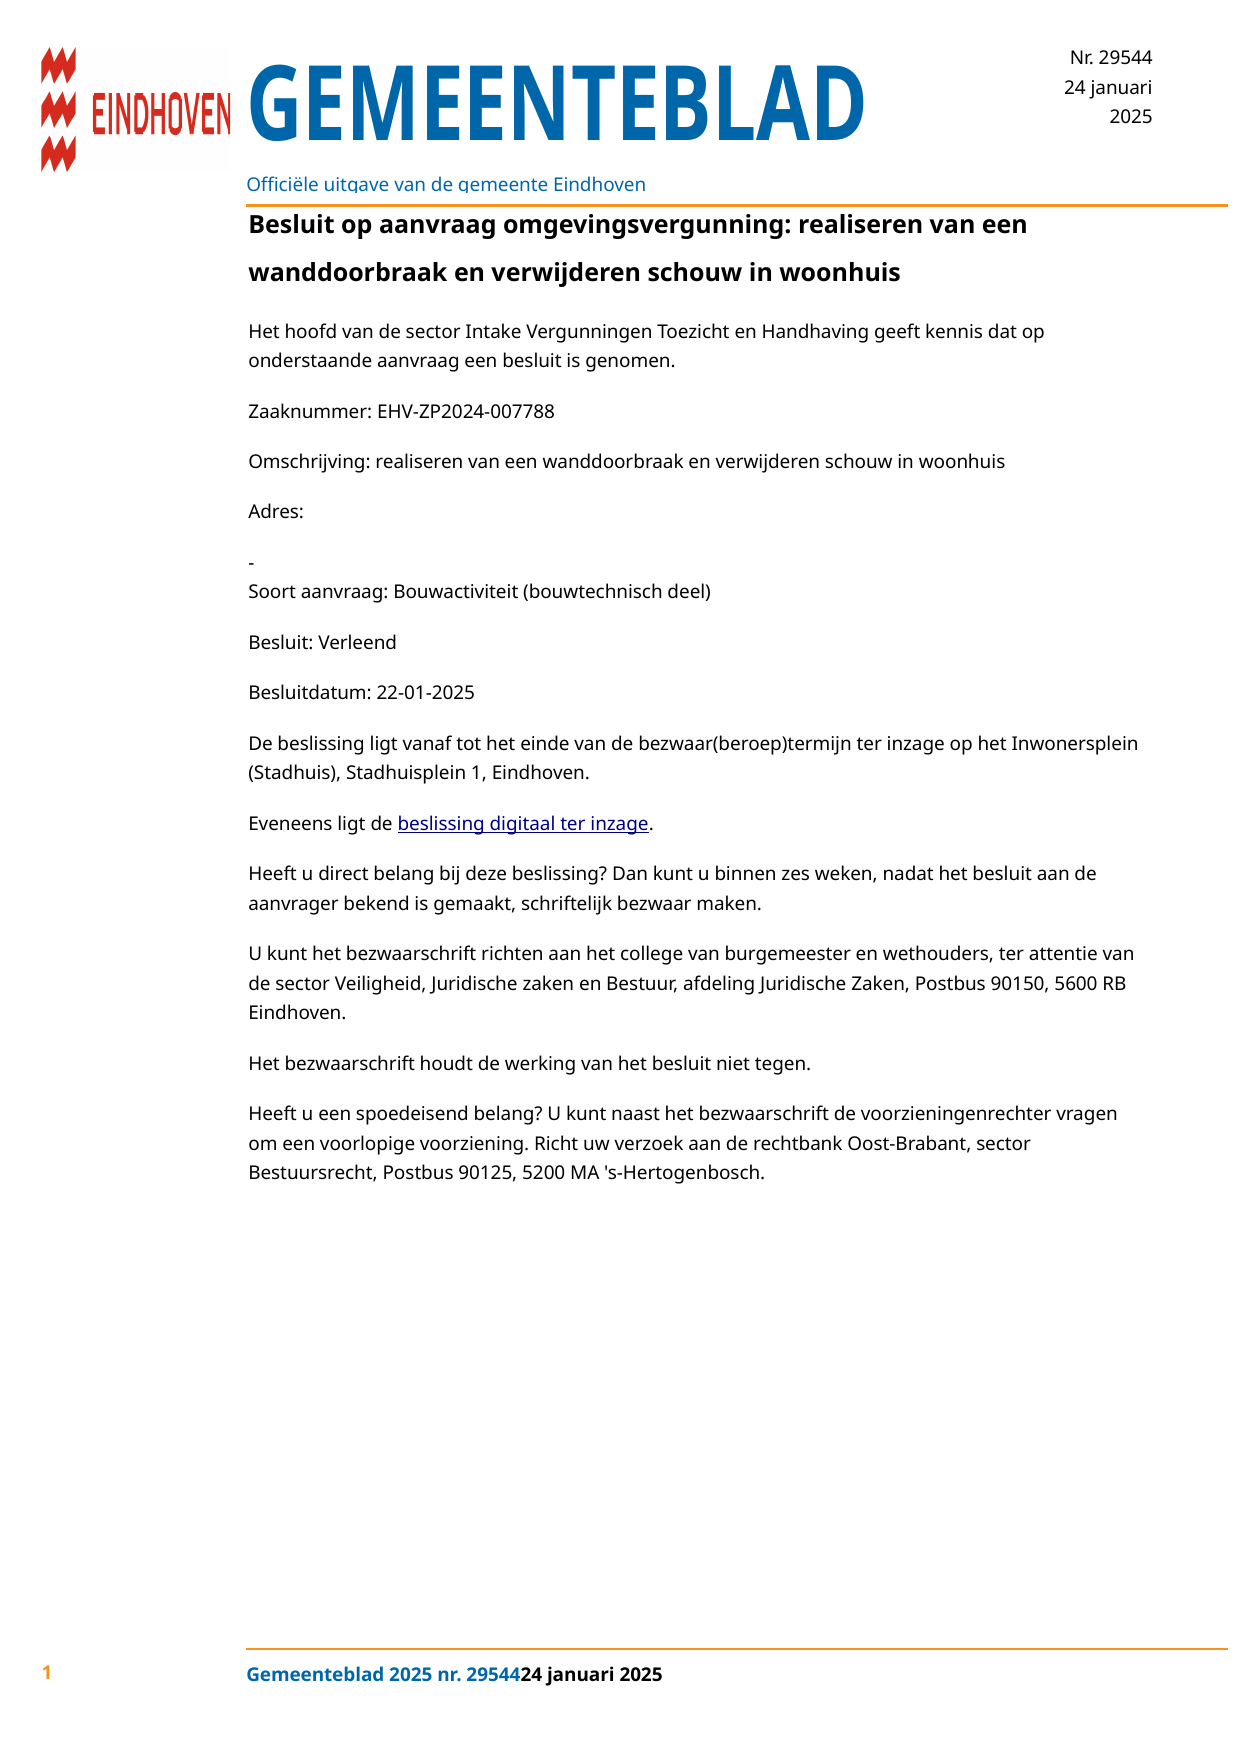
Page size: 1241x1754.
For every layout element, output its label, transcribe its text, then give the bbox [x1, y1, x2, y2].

text Het hoofd van de sector Intake Vergunningen Toezicht en Handhaving geeft kennis dat op onderstaande aanvraag een besluit is genomen. [248, 318, 1152, 373]
picture [41, 47, 231, 172]
text Besluit: Verleend [248, 629, 1152, 655]
text Adres: [248, 499, 1152, 524]
text Eveneens ligt de beslissing digitaal ter inzage. [248, 810, 1152, 836]
text Besluit op aanvraag omgevingsvergunning: realiseren van een wanddoorbraak en verwijderen schouw in woonhuis [248, 207, 1152, 288]
text Heeft u een spoedeisend belang? U kunt naast het bezwaarschrift de voorzieningenrechter vragen om een voorlopige voorziening. Richt uw verzoek aan de rechtbank Oost-Brabant, sector Bestuursrecht, Postbus 90125, 5200 MA 's-Hertogenbosch. [248, 1100, 1152, 1185]
text Het bezwaarschrift houdt de werking van het besluit niet tegen. [248, 1050, 1152, 1076]
text Heeft u direct belang bij deze beslissing? Dan kunt u binnen zes weken, nadat het besluit aan de aanvrager bekend is gemaakt, schriftelijk bezwaar maken. [248, 860, 1152, 916]
text U kunt het bezwaarschrift richten aan het college van burgemeester en wethouders, ter attentie van de sector Veiligheid, Juridische zaken en Bestuur, afdeling Juridische Zaken, Postbus 90150, 5600 RB Eindhoven. [248, 940, 1152, 1025]
text De beslissing ligt vanaf tot het einde van de bezwaar(beroep)termijn ter inzage op het Inwonersplein (Stadhuis), Stadhuisplein 1, Eindhoven. [248, 730, 1152, 785]
text Besluitdatum: 22-01-2025 [248, 679, 1152, 705]
text Omschrijving: realiseren van een wanddoorbraak en verwijderen schouw in woonhuis [248, 448, 1152, 474]
text Zaaknummer: EHV-ZP2024-007788 [248, 398, 1152, 424]
text Soort aanvraag: Bouwactiviteit (bouwtechnisch deel) [248, 579, 1152, 604]
